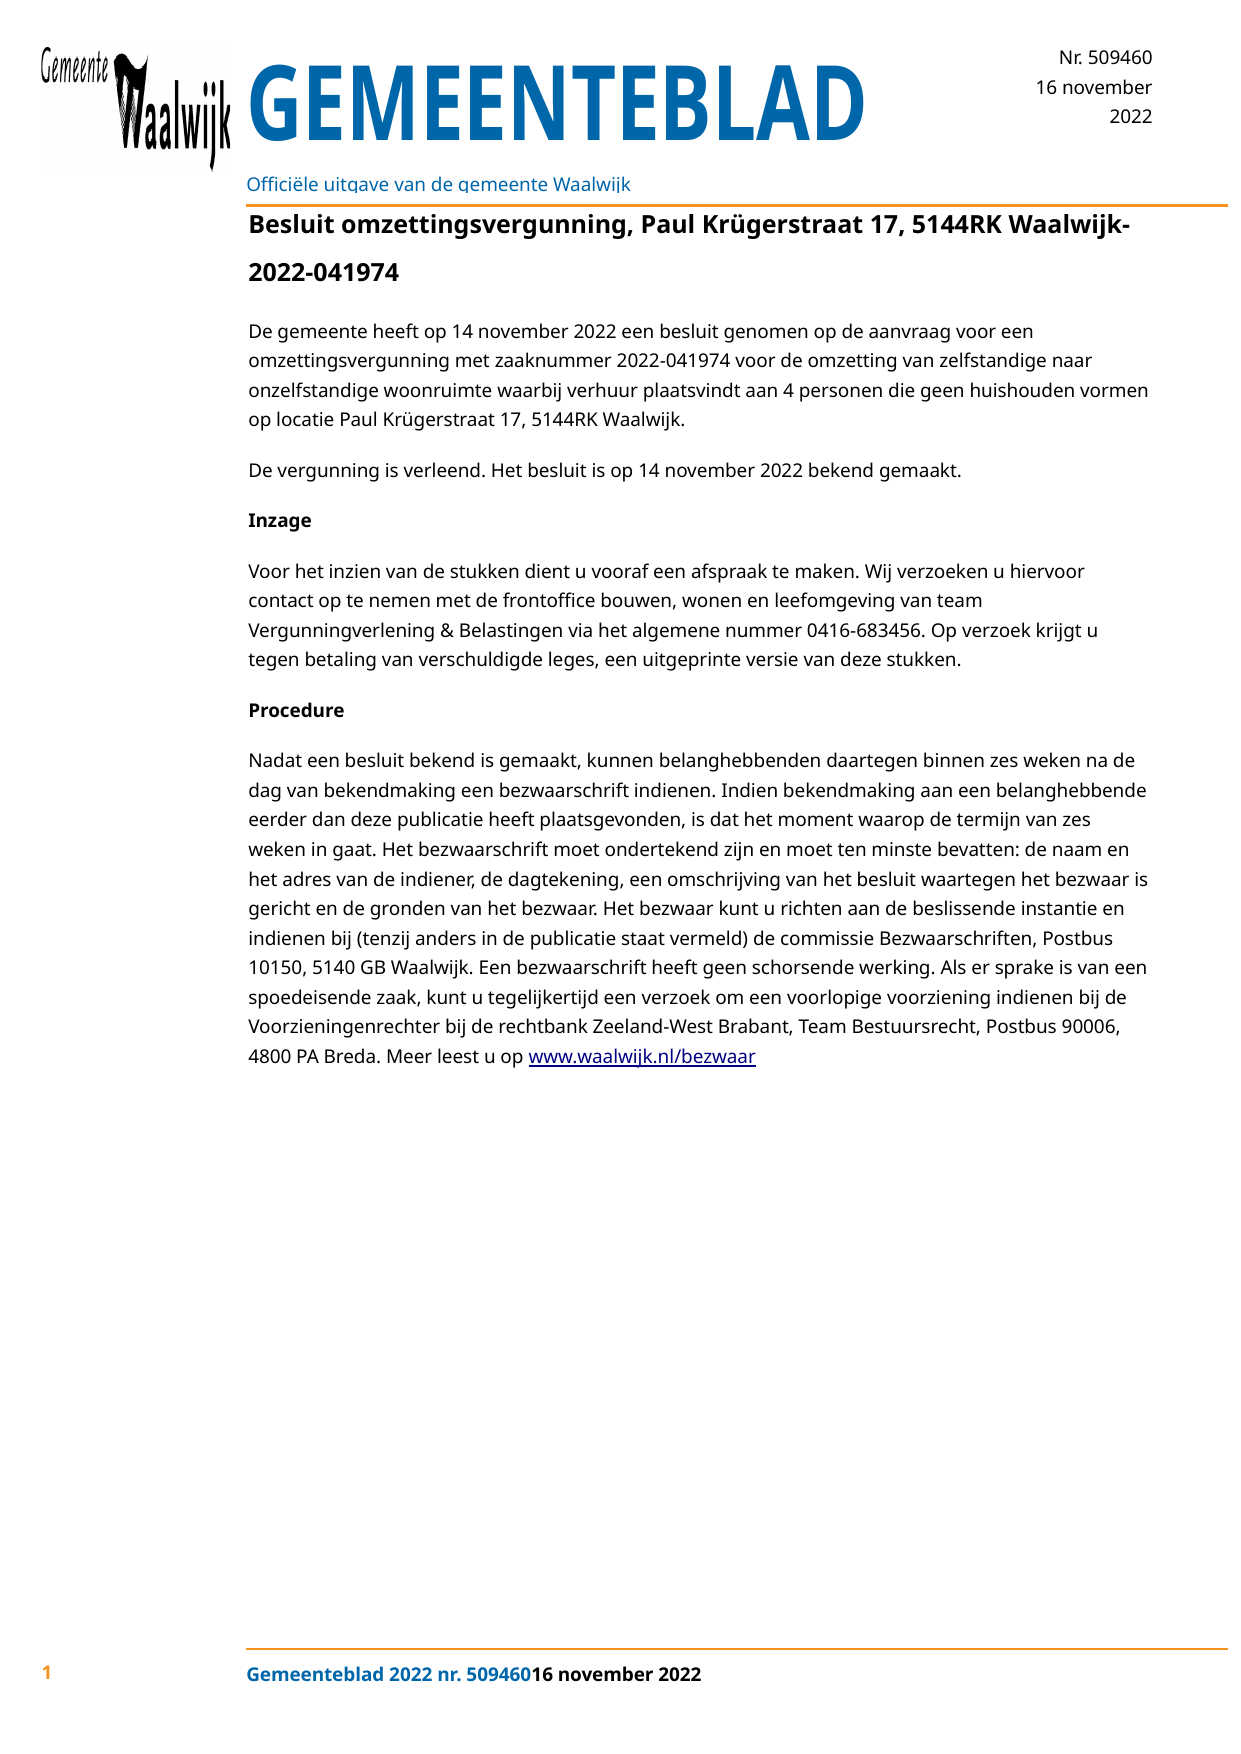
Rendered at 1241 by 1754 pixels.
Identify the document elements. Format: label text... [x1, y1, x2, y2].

text Voor het inzien van de stukken dient u vooraf een afspraak te maken. Wij verzoeken u hiervoor contact op te nemen met de frontoffice bouwen, wonen en leefomgeving van team Vergunningverlening & Belastingen via het algemene nummer 0416-683456. Op verzoek krijgt u tegen betaling van verschuldigde leges, een uitgeprinte versie van deze stukken. [248, 558, 1152, 672]
text Inzage [248, 507, 1152, 533]
text Procedure [248, 697, 1152, 723]
text De gemeente heeft op 14 november 2022 een besluit genomen op de aanvraag voor een omzettingsvergunning met zaaknummer 2022-041974 voor de omzetting van zelfstandige naar onzelfstandige woonruimte waarbij verhuur plaatsvindt aan 4 personen die geen huishouden vormen op locatie Paul Krügerstraat 17, 5144RK Waalwijk. [248, 318, 1152, 432]
text Besluit omzettingsvergunning, Paul Krügerstraat 17, 5144RK Waalwijk-2022-041974 [248, 207, 1152, 288]
text Nadat een besluit bekend is gemaakt, kunnen belanghebbenden daartegen binnen zes weken na de dag van bekendmaking een bezwaarschrift indienen. Indien bekendmaking aan een belanghebbende eerder dan deze publicatie heeft plaatsgevonden, is dat het moment waarop de termijn van zes weken in gaat. Het bezwaarschrift moet ondertekend zijn en moet ten minste bevatten: de naam en het adres van de indiener, de dagtekening, een omschrijving van het besluit waartegen het bezwaar is gericht en de gronden van het bezwaar. Het bezwaar kunt u richten aan de beslissende instantie en indienen bij (tenzij anders in de publicatie staat vermeld) de commissie Bezwaarschriften, Postbus 10150, 5140 GB Waalwijk. Een bezwaarschrift heeft geen schorsende werking. Als er sprake is van een spoedeisende zaak, kunt u tegelijkertijd een verzoek om een voorlopige voorziening indienen bij de Voorzieningenrechter bij de rechtbank Zeeland-West Brabant, Team Bestuursrecht, Postbus 90006, 4800 PA Breda. Meer leest u op www.waalwijk.nl/bezwaar [248, 747, 1152, 1069]
picture [41, 47, 231, 172]
text De vergunning is verleend. Het besluit is op 14 november 2022 bekend gemaakt. [248, 457, 1152, 483]
